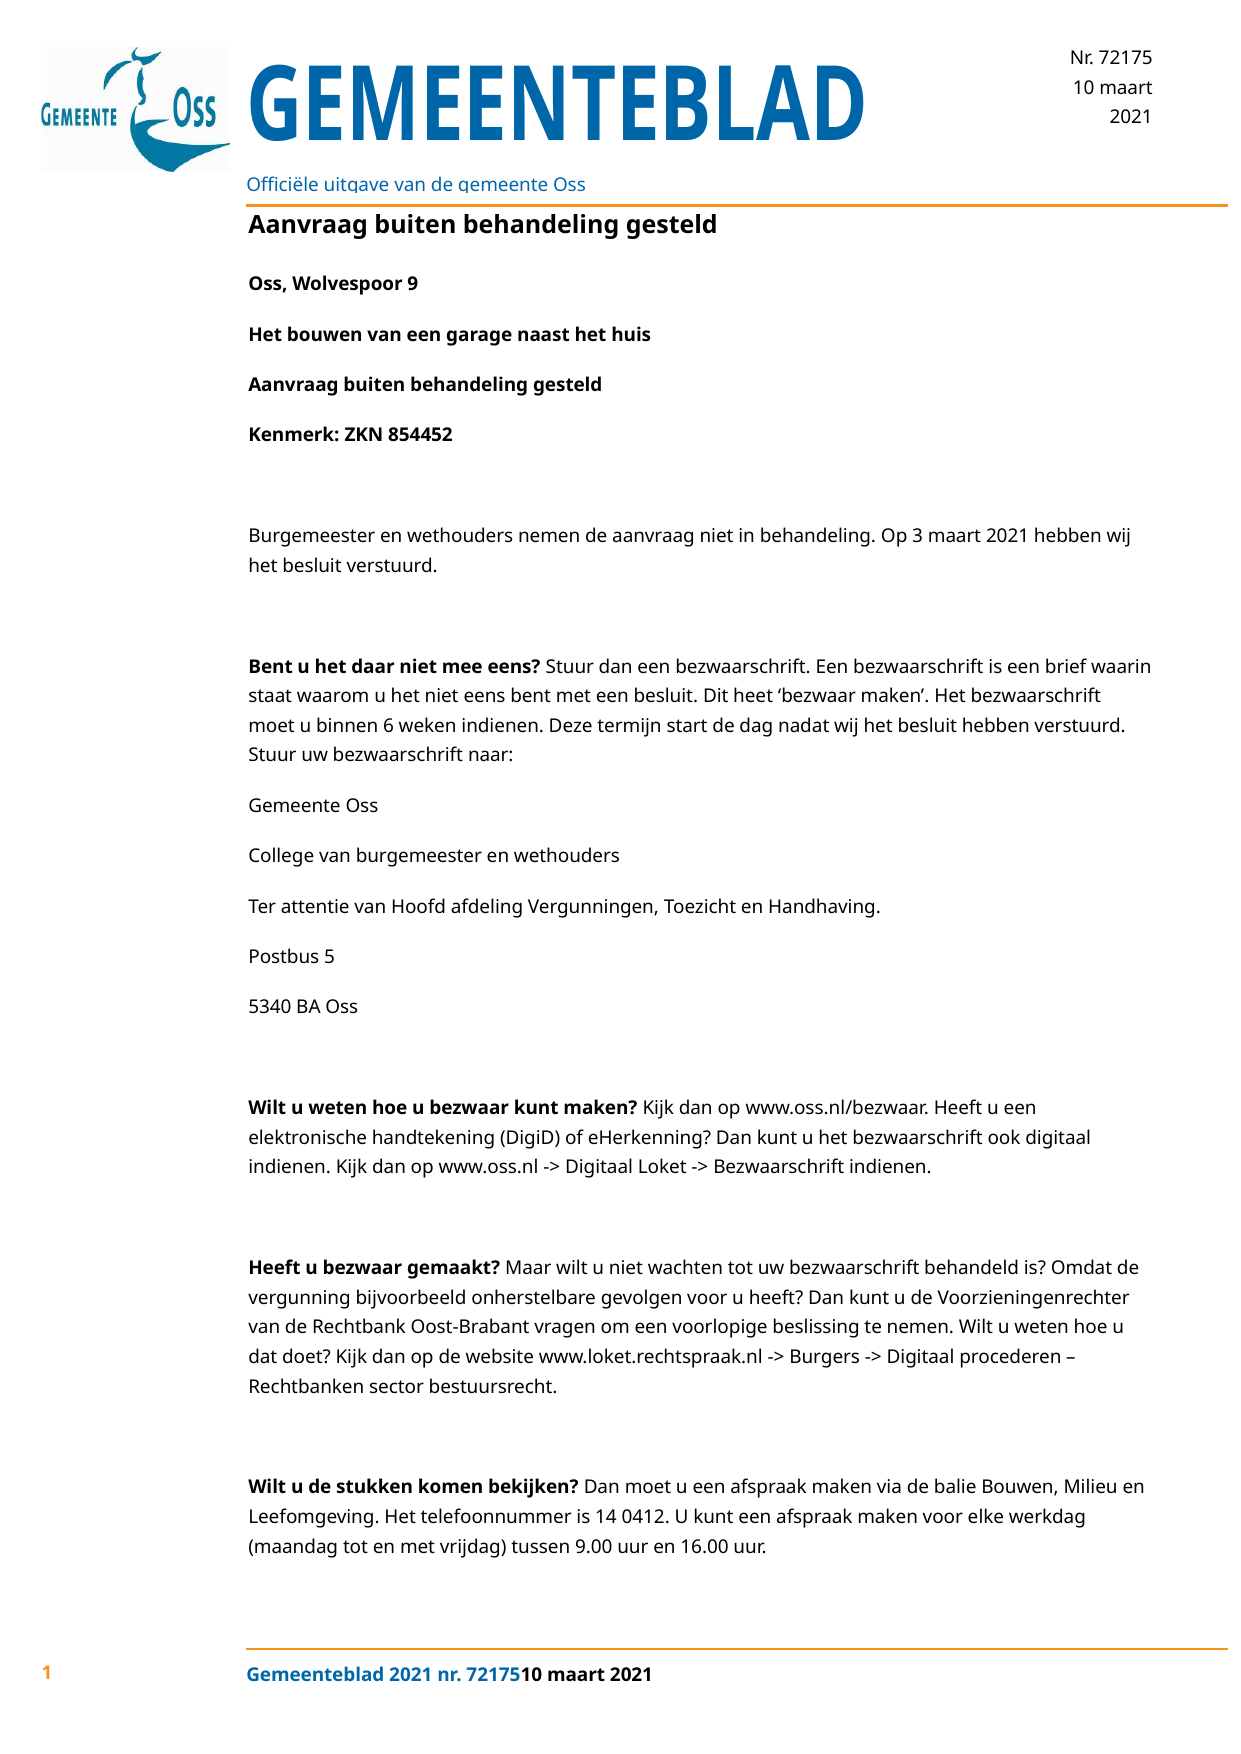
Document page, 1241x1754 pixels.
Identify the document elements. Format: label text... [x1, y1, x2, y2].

picture [41, 47, 231, 172]
text Aanvraag buiten behandeling gesteld [248, 207, 1152, 241]
text Aanvraag buiten behandeling gesteld [248, 371, 1152, 397]
text Bent u het daar niet mee eens? Stuur dan een bezwaarschrift. Een bezwaarschrift is een brief waarin staat waarom u het niet eens bent met een besluit. Dit heet ‘bezwaar maken’. Het bezwaarschrift moet u binnen 6 weken indienen. Deze termijn start de dag nadat wij het besluit hebben verstuurd. Stuur uw bezwaarschrift naar: [248, 653, 1152, 767]
text Oss, Wolvespoor 9 [248, 270, 1152, 296]
text Postbus 5 [248, 943, 1152, 969]
text Wilt u de stukken komen bekijken? Dan moet u een afspraak maken via de balie Bouwen, Milieu en Leefomgeving. Het telefoonnummer is 14 0412. U kunt een afspraak maken voor elke werkdag (maandag tot en met vrijdag) tussen 9.00 uur en 16.00 uur. [248, 1474, 1152, 1558]
text Burgemeester en wethouders nemen de aanvraag niet in behandeling. Op 3 maart 2021 hebben wij het besluit verstuurd. [248, 522, 1152, 578]
text 5340 BA Oss [248, 994, 1152, 1019]
text Kenmerk: ZKN 854452 [248, 422, 1152, 447]
text Ter attentie van Hoofd afdeling Vergunningen, Toezicht en Handhaving. [248, 893, 1152, 918]
text Heeft u bezwaar gemaakt? Maar wilt u niet wachten tot uw bezwaarschrift behandeld is? Omdat de vergunning bijvoorbeeld onherstelbare gevolgen voor u heeft? Dan kunt u de Voorzieningenrechter van de Rechtbank Oost-Brabant vragen om een voorlopige beslissing te nemen. Wilt u weten hoe u dat doet? Kijk dan op de website www.loket.rechtspraak.nl -> Burgers -> Digitaal procederen – Rechtbanken sector bestuursrecht. [248, 1254, 1152, 1398]
text Wilt u weten hoe u bezwaar kunt maken? Kijk dan op www.oss.nl/bezwaar. Heeft u een elektronische handtekening (DigiD) of eHerkenning? Dan kunt u het bezwaarschrift ook digitaal indienen. Kijk dan op www.oss.nl -> Digitaal Loket -> Bezwaarschrift indienen. [248, 1094, 1152, 1179]
text Het bouwen van een garage naast het huis [248, 321, 1152, 346]
text Gemeente Oss [248, 792, 1152, 818]
text College van burgemeester en wethouders [248, 842, 1152, 868]
